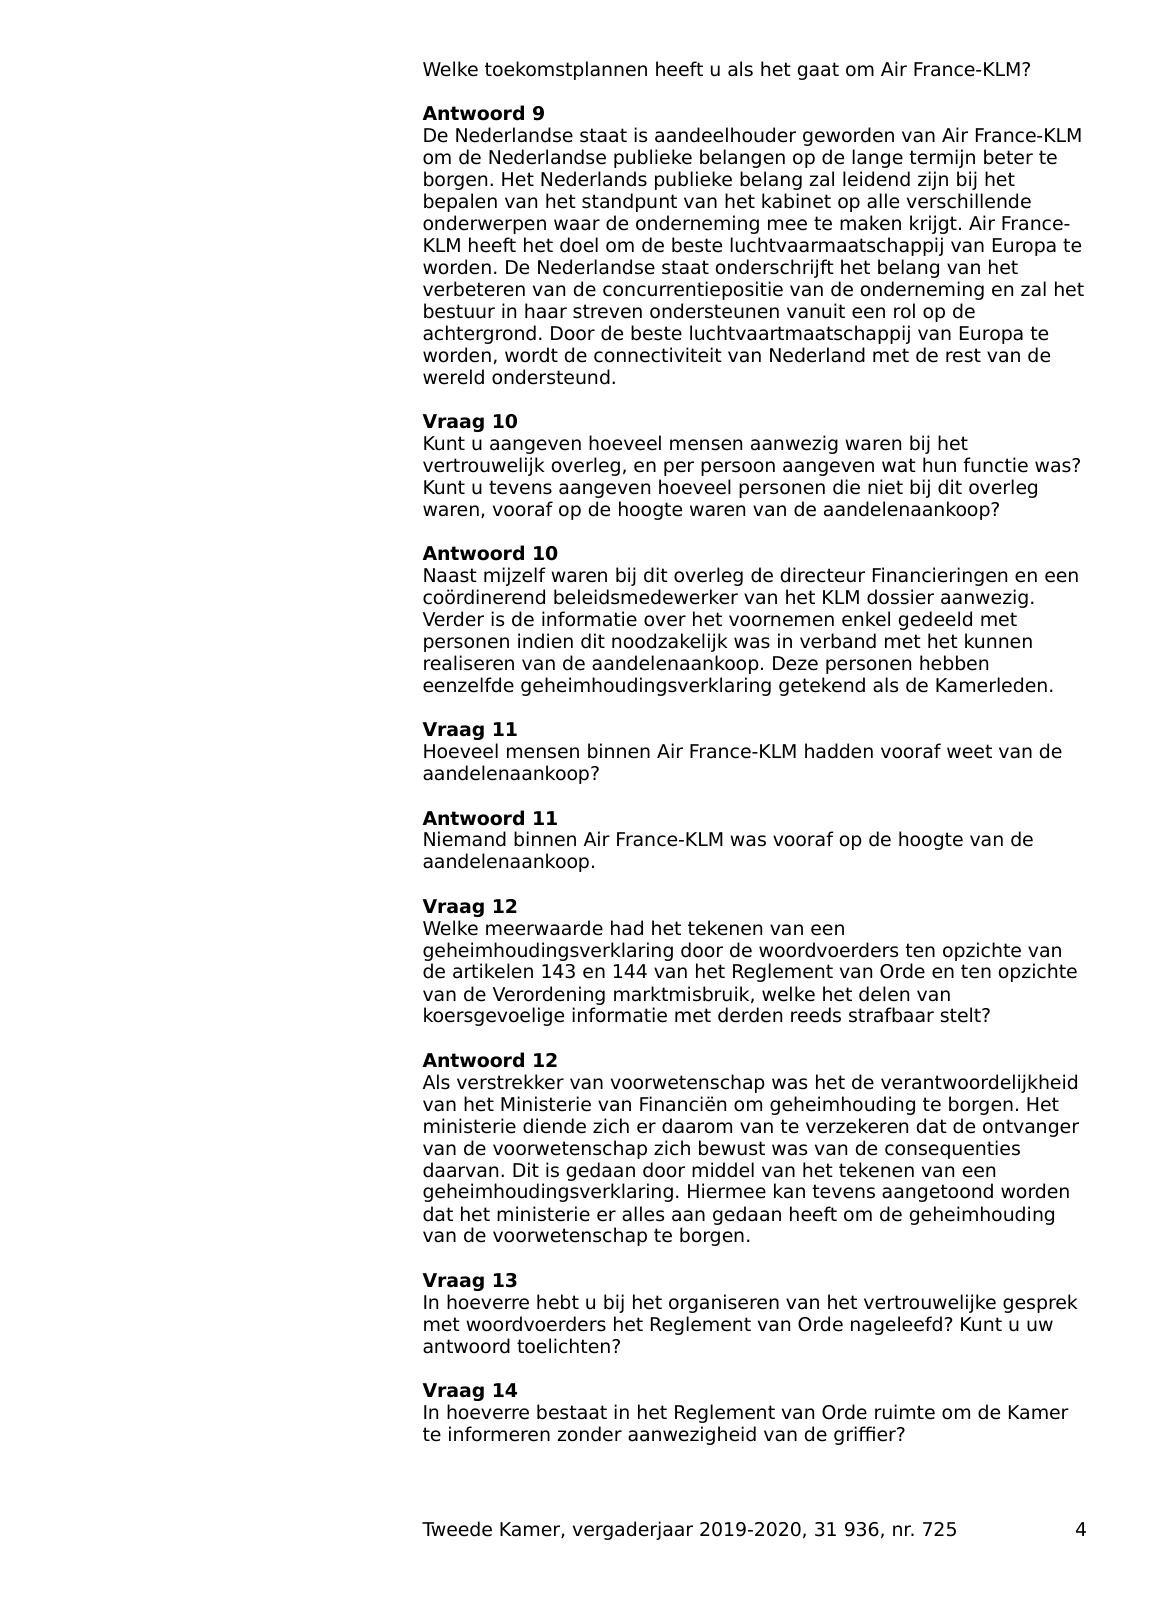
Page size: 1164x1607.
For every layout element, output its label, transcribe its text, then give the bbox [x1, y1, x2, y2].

text In hoeverre hebt u bij het organiseren van het vertrouwelijke gesprek met woordvoerders het Reglement van Orde nageleefd? Kunt u uw antwoord toelichten? [422, 1292, 1087, 1357]
text Antwoord 12 [422, 1049, 1087, 1072]
text De Nederlandse staat is aandeelhouder geworden van Air France-KLM om de Nederlandse publieke belangen op de lange termijn beter te borgen. Het Nederlands publieke belang zal leidend zijn bij het bepalen van het standpunt van het kabinet op alle verschillende onderwerpen waar de onderneming mee te maken krijgt. Air France-KLM heeft het doel om de beste luchtvaarmaatschappij van Europa te worden. De Nederlandse staat onderschrijft het belang van het verbeteren van de concurrentiepositie van de onderneming en zal het bestuur in haar streven ondersteunen vanuit een rol op de achtergrond. Door de beste luchtvaartmaatschappij van Europa te worden, wordt de connectiviteit van Nederland met de rest van de wereld ondersteund. [422, 125, 1087, 389]
text Antwoord 11 [422, 807, 1087, 829]
text Welke toekomstplannen heeft u als het gaat om Air France-KLM? [422, 59, 1087, 81]
text Vraag 14 [422, 1380, 1087, 1402]
text Antwoord 9 [422, 103, 1087, 125]
text Vraag 10 [422, 411, 1087, 433]
text Vraag 13 [422, 1269, 1087, 1292]
text In hoeverre bestaat in het Reglement van Orde ruimte om de Kamer te informeren zonder aanwezigheid van de griffier? [422, 1402, 1087, 1446]
text Kunt u aangeven hoeveel mensen aanwezig waren bij het vertrouwelijk overleg, en per persoon aangeven wat hun functie was? Kunt u tevens aangeven hoeveel personen die niet bij dit overleg waren, vooraf op de hoogte waren van de aandelenaankoop? [422, 433, 1087, 521]
text Vraag 11 [422, 719, 1087, 741]
text Welke meerwaarde had het tekenen van een geheimhoudingsverklaring door de woordvoerders ten opzichte van de artikelen 143 en 144 van het Reglement van Orde en ten opzichte van de Verordening marktmisbruik, welke het delen van koersgevoelige informatie met derden reeds strafbaar stelt? [422, 917, 1087, 1027]
text Antwoord 10 [422, 543, 1087, 565]
text Als verstrekker van voorwetenschap was het de verantwoordelijkheid van het Ministerie van Financiën om geheimhouding te borgen. Het ministerie diende zich er daarom van te verzekeren dat de ontvanger van de voorwetenschap zich bewust was van de consequenties daarvan. Dit is gedaan door middel van het tekenen van een geheimhoudingsverklaring. Hiermee kan tevens aangetoond worden dat het ministerie er alles aan gedaan heeft om de geheimhouding van de voorwetenschap te borgen. [422, 1072, 1087, 1247]
text Hoeveel mensen binnen Air France-KLM hadden vooraf weet van de aandelenaankoop? [422, 741, 1087, 785]
text Naast mijzelf waren bij dit overleg de directeur Financieringen en een coördinerend beleidsmedewerker van het KLM dossier aanwezig. Verder is de informatie over het voornemen enkel gedeeld met personen indien dit noodzakelijk was in verband met het kunnen realiseren van de aandelenaankoop. Deze personen hebben eenzelfde geheimhoudingsverklaring getekend als de Kamerleden. [422, 565, 1087, 697]
text Vraag 12 [422, 896, 1087, 917]
text Niemand binnen Air France-KLM was vooraf op de hoogte van de aandelenaankoop. [422, 829, 1087, 873]
